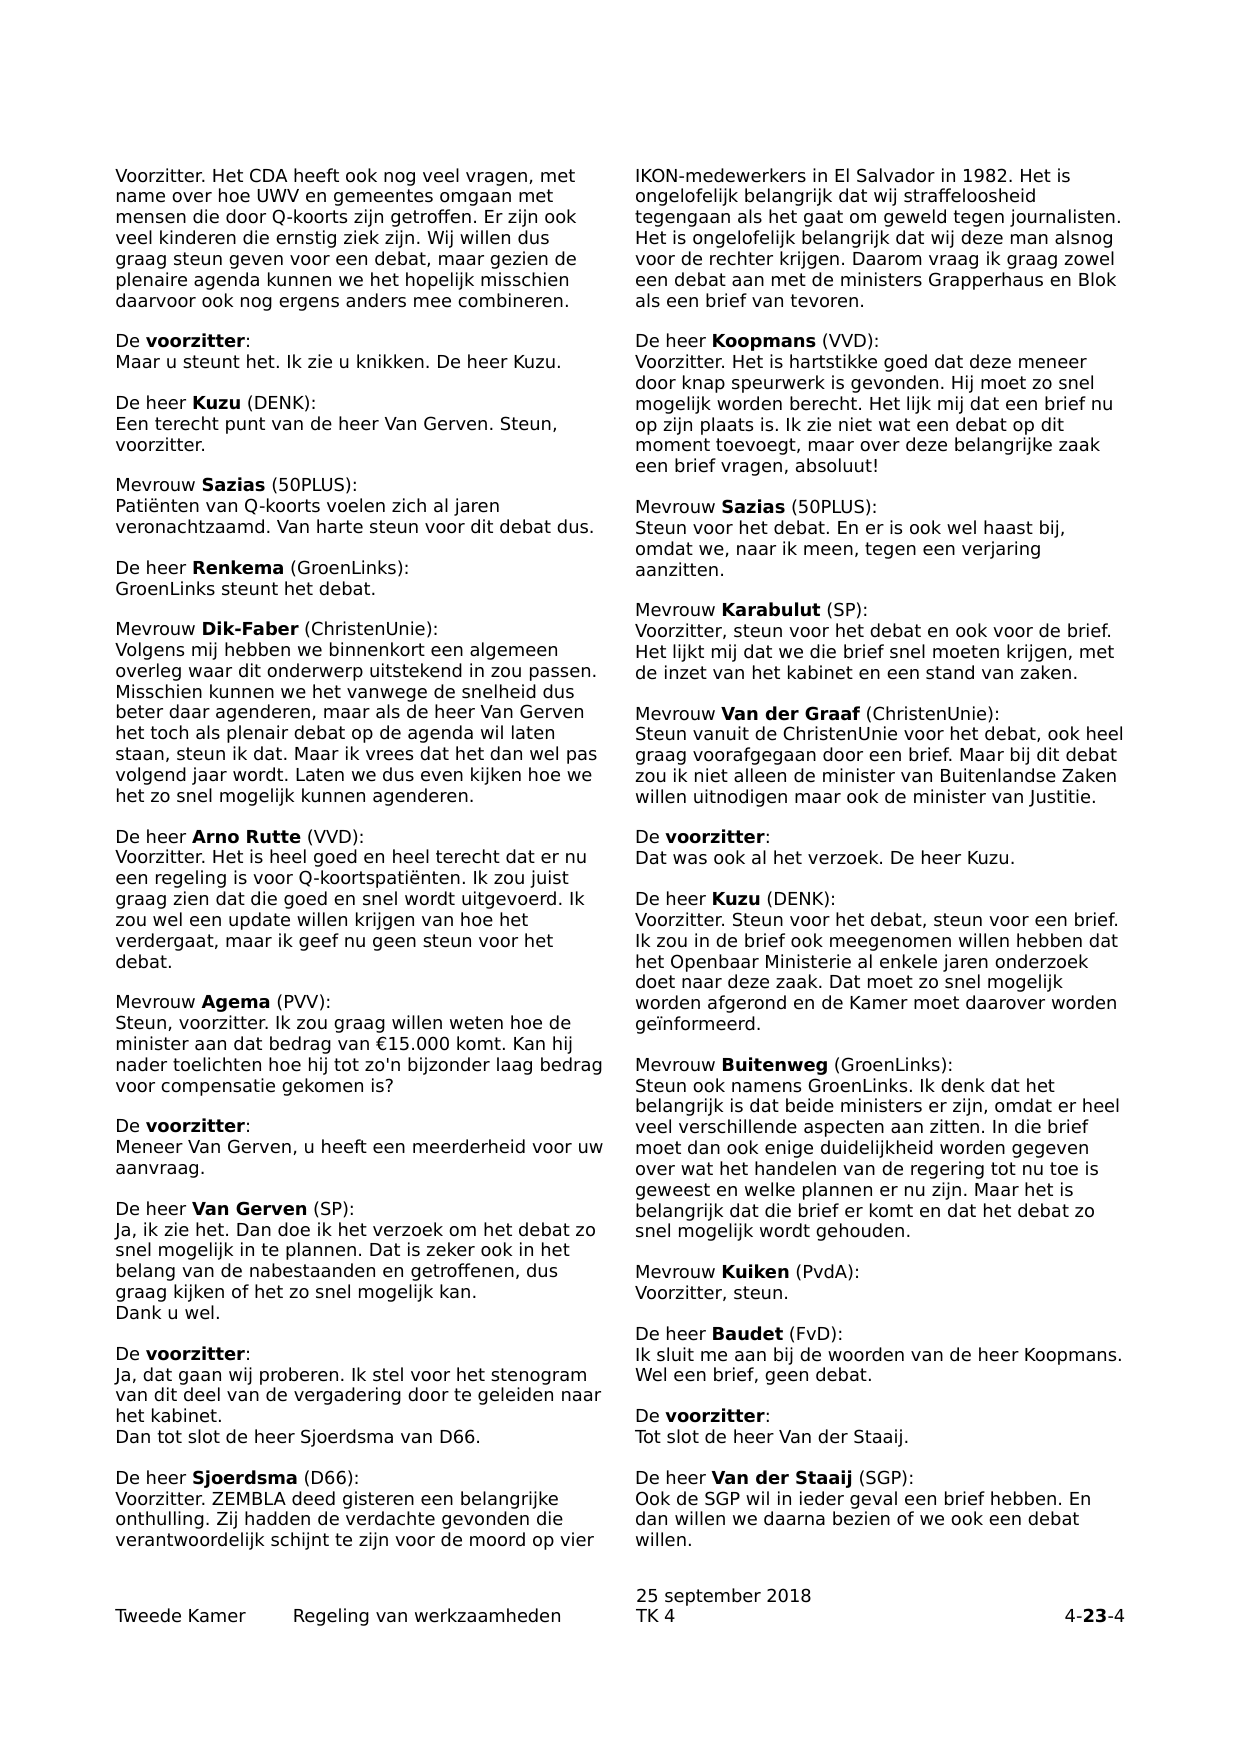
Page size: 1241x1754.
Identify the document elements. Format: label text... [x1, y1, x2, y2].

text De heer Arno Rutte (VVD): [115, 826, 605, 847]
text De heer Koopmans (VVD): [635, 331, 1125, 352]
text Mevrouw Karabulut (SP): [635, 600, 1125, 621]
text De voorzitter: [635, 827, 1125, 848]
text Mevrouw Buitenweg (GroenLinks): [635, 1055, 1125, 1075]
text De heer Van der Staaij (SGP): [635, 1468, 1125, 1488]
text De heer Sjoerdsma (D66): [115, 1468, 605, 1488]
text Dat was ook al het verzoek. De heer Kuzu. [635, 848, 1125, 869]
text Meneer Van Gerven, u heeft een meerderheid voor uw aanvraag. [115, 1137, 605, 1179]
text Dank u wel. [115, 1303, 605, 1323]
text De heer Baudet (FvD): [635, 1324, 1125, 1344]
text De voorzitter: [115, 1116, 605, 1137]
text Voorzitter. Het CDA heeft ook nog veel vragen, met name over hoe UWV en gemeentes omgaan met mensen die door Q-koorts zijn getroffen. Er zijn ook veel kinderen die ernstig ziek zijn. Wij willen dus graag steun geven voor een debat, maar gezien de plenaire agenda kunnen we het hopelijk misschien daarvoor ook nog ergens anders mee combineren. [115, 165, 605, 311]
text De voorzitter: [635, 1406, 1125, 1427]
text Mevrouw Sazias (50PLUS): [635, 497, 1125, 518]
text De heer Renkema (GroenLinks): [115, 557, 605, 578]
text Voorzitter, steun voor het debat en ook voor de brief. Het lijkt mij dat we die brief snel moeten krijgen, met de inzet van het kabinet en een stand van zaken. [635, 621, 1125, 683]
text De heer Kuzu (DENK): [635, 889, 1125, 910]
text Ja, ik zie het. Dan doe ik het verzoek om het debat zo snel mogelijk in te plannen. Dat is zeker ook in het belang van de nabestaanden en getroffenen, dus graag kijken of het zo snel mogelijk kan. [115, 1219, 605, 1303]
text Mevrouw Dik-Faber (ChristenUnie): [115, 619, 605, 640]
text De voorzitter: [115, 331, 605, 352]
text Voorzitter. ZEMBLA deed gisteren een belangrijke onthulling. Zij hadden de verdachte gevonden die verantwoordelijk schijnt te zijn voor de moord op vier [115, 1488, 605, 1551]
text Ook de SGP wil in ieder geval een brief hebben. En dan willen we daarna bezien of we ook een debat willen. [635, 1488, 1125, 1551]
text Voorzitter. Steun voor het debat, steun voor een brief. Ik zou in de brief ook meegenomen willen hebben dat het Openbaar Ministerie al enkele jaren onderzoek doet naar deze zaak. Dat moet zo snel mogelijk worden afgerond en de Kamer moet daarover worden geïnformeerd. [635, 910, 1125, 1035]
text Volgens mij hebben we binnenkort een algemeen overleg waar dit onderwerp uitstekend in zou passen. Misschien kunnen we het vanwege de snelheid dus beter daar agenderen, maar als de heer Van Gerven het toch als plenair debat op de agenda wil laten staan, steun ik dat. Maar ik vrees dat het dan wel pas volgend jaar wordt. Laten we dus even kijken hoe we het zo snel mogelijk kunnen agenderen. [115, 640, 605, 806]
text De voorzitter: [115, 1343, 605, 1364]
text Voorzitter. Het is hartstikke goed dat deze meneer door knap speurwerk is gevonden. Hij moet zo snel mogelijk worden berecht. Het lijk mij dat een brief nu op zijn plaats is. Ik zie niet wat een debat op dit moment toevoegt, maar over deze belangrijke zaak een brief vragen, absoluut! [635, 352, 1125, 477]
text De heer Kuzu (DENK): [115, 393, 605, 413]
text Steun voor het debat. En er is ook wel haast bij, omdat we, naar ik meen, tegen een verjaring aanzitten. [635, 518, 1125, 580]
text Ik sluit me aan bij de woorden van de heer Koopmans. Wel een brief, geen debat. [635, 1344, 1125, 1386]
text Tot slot de heer Van der Staaij. [635, 1427, 1125, 1448]
text Steun ook namens GroenLinks. Ik denk dat het belangrijk is dat beide ministers er zijn, omdat er heel veel verschillende aspecten aan zitten. In die brief moet dan ook enige duidelijkheid worden gegeven over wat het handelen van de regering tot nu toe is geweest en welke plannen er nu zijn. Maar het is belangrijk dat die brief er komt en dat het debat zo snel mogelijk wordt gehouden. [635, 1075, 1125, 1242]
text IKON-medewerkers in El Salvador in 1982. Het is ongelofelijk belangrijk dat wij straffeloosheid tegengaan als het gaat om geweld tegen journalisten. Het is ongelofelijk belangrijk dat wij deze man alsnog voor de rechter krijgen. Daarom vraag ik graag zowel een debat aan met de ministers Grapperhaus en Blok als een brief van tevoren. [635, 165, 1125, 311]
text Ja, dat gaan wij proberen. Ik stel voor het stenogram van dit deel van de vergadering door te geleiden naar het kabinet. [115, 1364, 605, 1427]
text Voorzitter, steun. [635, 1283, 1125, 1304]
text Mevrouw Van der Graaf (ChristenUnie): [635, 703, 1125, 724]
text Een terecht punt van de heer Van Gerven. Steun, voorzitter. [115, 413, 605, 455]
text Voorzitter. Het is heel goed en heel terecht dat er nu een regeling is voor Q-koortspatiënten. Ik zou juist graag zien dat die goed en snel wordt uitgevoerd. Ik zou wel een update willen krijgen van hoe het verdergaat, maar ik geef nu geen steun voor het debat. [115, 847, 605, 972]
text Mevrouw Sazias (50PLUS): [115, 475, 605, 496]
text De heer Van Gerven (SP): [115, 1199, 605, 1219]
text Mevrouw Agema (PVV): [115, 992, 605, 1013]
text Maar u steunt het. Ik zie u knikken. De heer Kuzu. [115, 352, 605, 373]
text GroenLinks steunt het debat. [115, 578, 605, 599]
text Steun, voorzitter. Ik zou graag willen weten hoe de minister aan dat bedrag van €15.000 komt. Kan hij nader toelichten hoe hij tot zo'n bijzonder laag bedrag voor compensatie gekomen is? [115, 1013, 605, 1096]
text Steun vanuit de ChristenUnie voor het debat, ook heel graag voorafgegaan door een brief. Maar bij dit debat zou ik niet alleen de minister van Buitenlandse Zaken willen uitnodigen maar ook de minister van Justitie. [635, 724, 1125, 807]
text Mevrouw Kuiken (PvdA): [635, 1262, 1125, 1283]
text Patiënten van Q-koorts voelen zich al jaren veronachtzaamd. Van harte steun voor dit debat dus. [115, 496, 605, 537]
text Dan tot slot de heer Sjoerdsma van D66. [115, 1427, 605, 1448]
